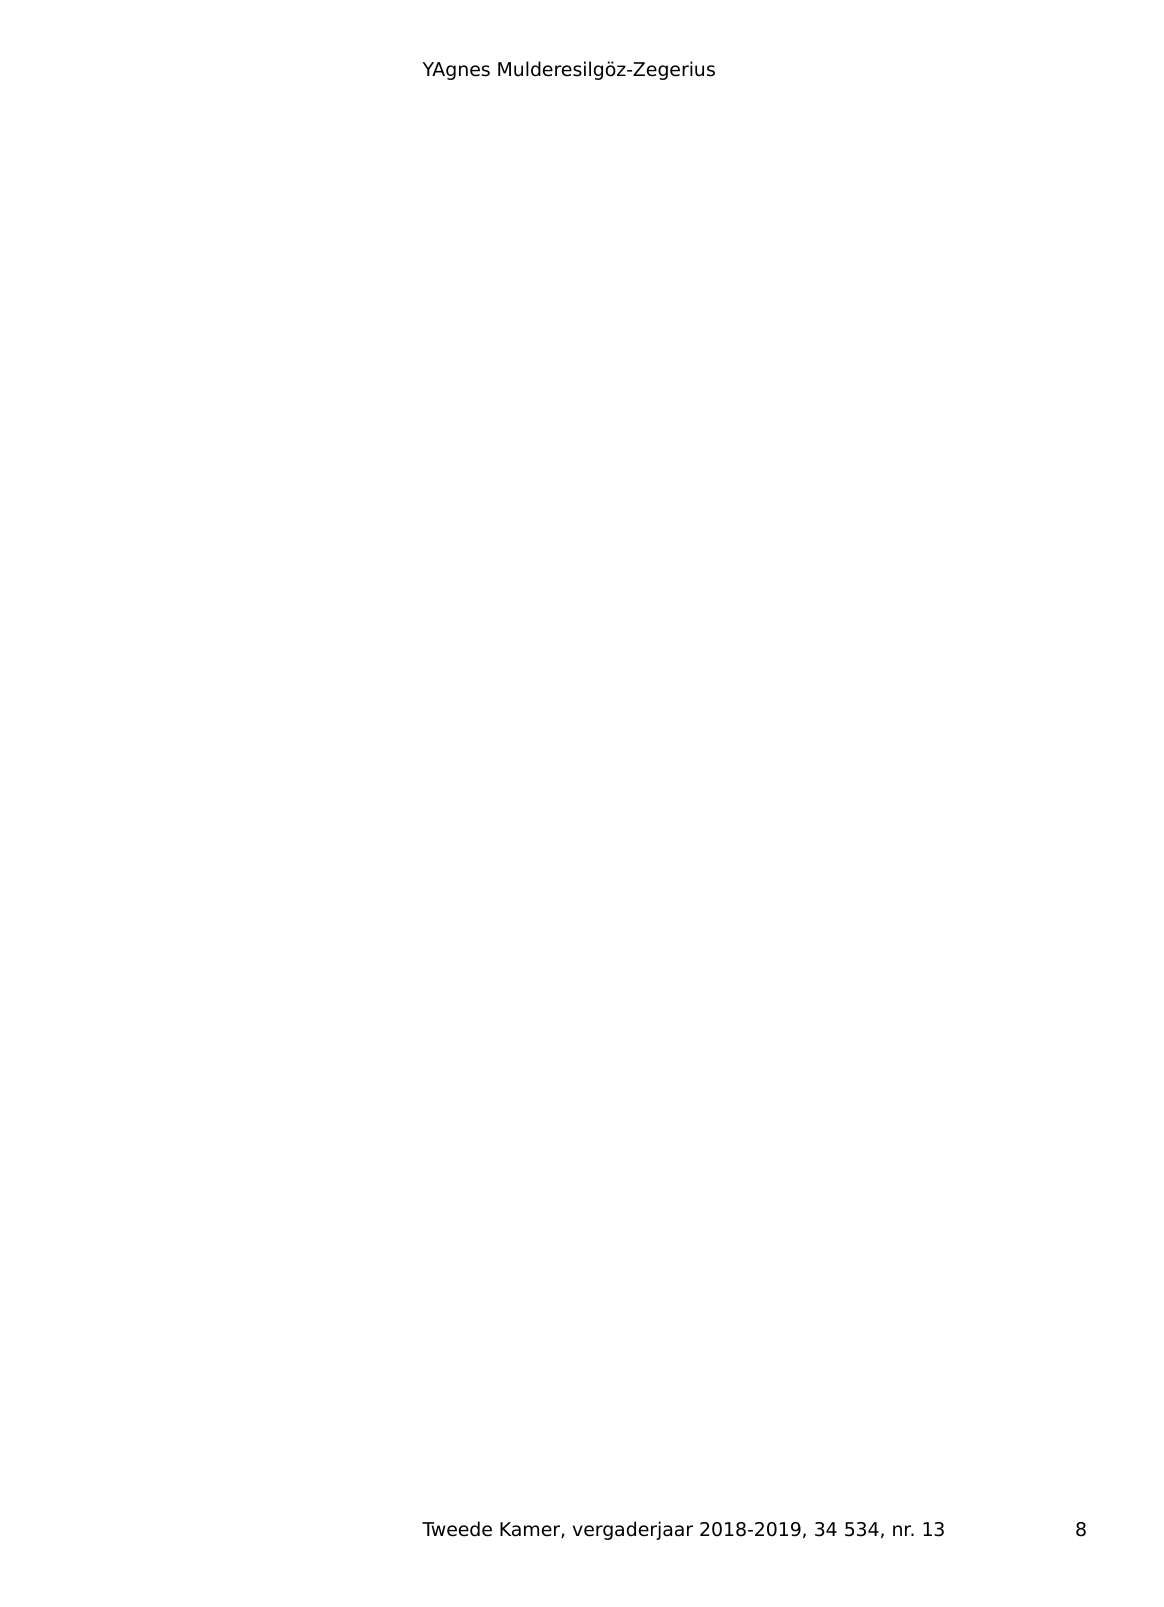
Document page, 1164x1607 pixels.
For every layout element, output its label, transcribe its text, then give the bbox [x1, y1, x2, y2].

text YAgnes Mulderesilgöz-Zegerius [422, 59, 1087, 125]
